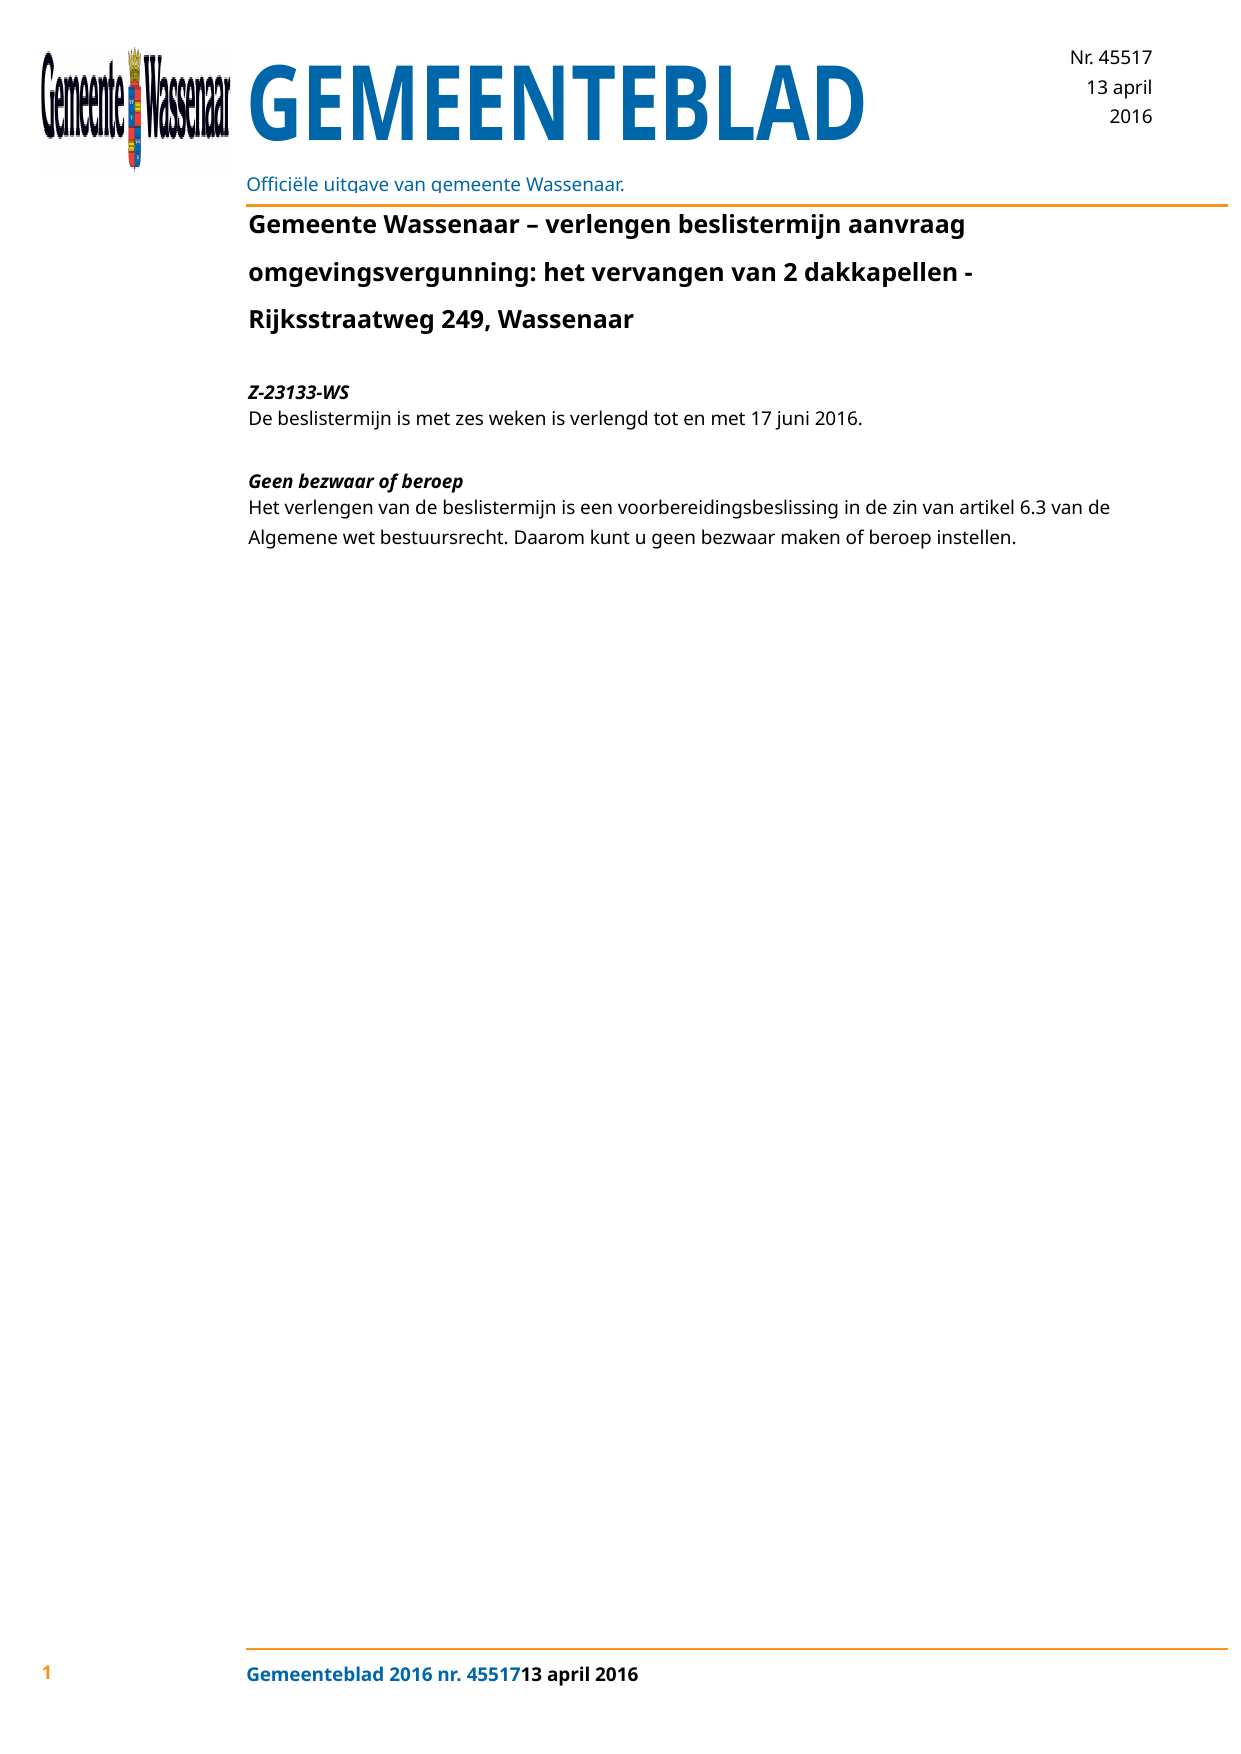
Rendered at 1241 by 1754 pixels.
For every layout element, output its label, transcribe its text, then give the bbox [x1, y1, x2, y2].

text Het verlengen van de beslistermijn is een voorbereidingsbeslissing in de zin van artikel 6.3 van de Algemene wet bestuursrecht. Daarom kunt u geen bezwaar maken of beroep instellen. [248, 494, 1152, 550]
text Gemeente Wassenaar – verlengen beslistermijn aanvraag omgevingsvergunning: het vervangen van 2 dakkapellen - Rijksstraatweg 249, Wassenaar [248, 207, 1152, 336]
picture [41, 47, 231, 172]
text Z-23133-WS [248, 379, 1152, 405]
text Geen bezwaar of beroep [248, 469, 1152, 494]
text De beslistermijn is met zes weken is verlengd tot en met 17 juni 2016. [248, 405, 1152, 431]
